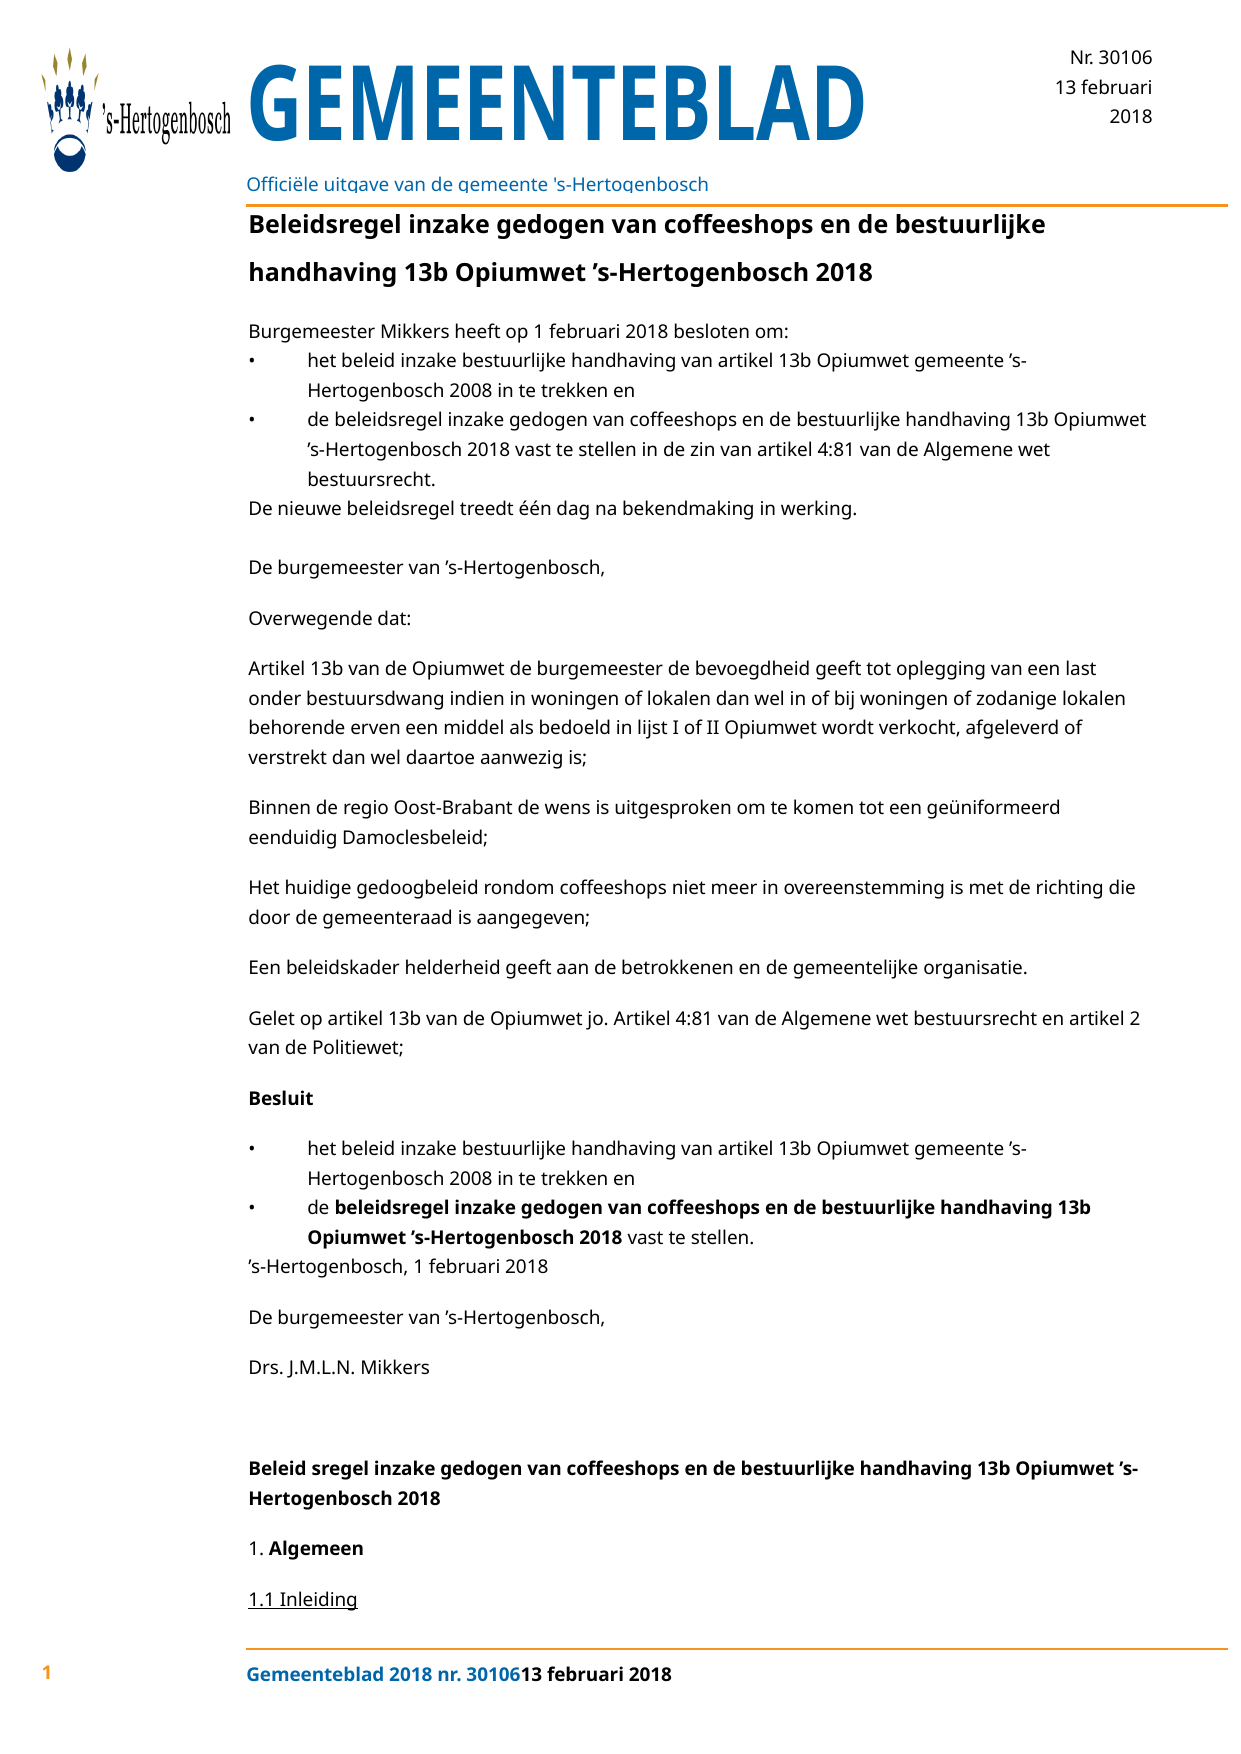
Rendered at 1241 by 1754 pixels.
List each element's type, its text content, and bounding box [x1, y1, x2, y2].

text De nieuwe beleidsregel treedt één dag na bekendmaking in werking. [248, 495, 1152, 521]
text Gelet op artikel 13b van de Opiumwet jo. Artikel 4:81 van de Algemene wet bestuursrecht en artikel 2 van de Politiewet; [248, 1005, 1152, 1060]
text Artikel 13b van de Opiumwet de burgemeester de bevoegdheid geeft tot oplegging van een last onder bestuursdwang indien in woningen of lokalen dan wel in of bij woningen of zodanige lokalen behorende erven een middel als bedoeld in lijst I of II Opiumwet wordt verkocht, afgeleverd of verstrekt dan wel daartoe aanwezig is; [248, 655, 1152, 770]
list het beleid inzake bestuurlijke handhaving van artikel 13b Opiumwet gemeente ’s-Hertogenbosch 2008 in te trekken en [248, 1135, 1152, 1191]
text Besluit [248, 1085, 1152, 1111]
text 1. Algemeen [248, 1535, 1152, 1561]
text Overwegende dat: [248, 605, 1152, 631]
text Een beleidskader helderheid geeft aan de betrokkenen en de gemeentelijke organisatie. [248, 954, 1152, 980]
text Het huidige gedoogbeleid rondom coffeeshops niet meer in overeenstemming is met de richting die door de gemeenteraad is aangegeven; [248, 874, 1152, 930]
text De burgemeester van ’s-Hertogenbosch, [248, 554, 1152, 580]
list het beleid inzake bestuurlijke handhaving van artikel 13b Opiumwet gemeente ’s-Hertogenbosch 2008 in te trekken en [248, 347, 1152, 403]
picture [41, 47, 231, 172]
text 1.1 Inleiding [248, 1586, 1152, 1612]
text Beleidsregel inzake gedogen van coffeeshops en de bestuurlijke handhaving 13b Opiumwet ’s-Hertogenbosch 2018 [248, 207, 1152, 288]
list de beleidsregel inzake gedogen van coffeeshops en de bestuurlijke handhaving 13b Opiumwet ’s-Hertogenbosch 2018 vast te stellen. [248, 1194, 1152, 1250]
text ’s-Hertogenbosch, 1 februari 2018 [248, 1254, 1152, 1279]
text Drs. J.M.L.N. Mikkers [248, 1354, 1152, 1380]
list de beleidsregel inzake gedogen van coffeeshops en de bestuurlijke handhaving 13b Opiumwet ’s-Hertogenbosch 2018 vast te stellen in de zin van artikel 4:81 van de Algemene wet bestuursrecht. [248, 407, 1152, 492]
text Binnen de regio Oost-Brabant de wens is uitgesproken om te komen tot een geüniformeerd eenduidig Damoclesbeleid; [248, 794, 1152, 850]
text Burgemeester Mikkers heeft op 1 februari 2018 besloten om: [248, 318, 1152, 344]
text De burgemeester van ’s-Hertogenbosch, [248, 1304, 1152, 1330]
text Beleid sregel inzake gedogen van coffeeshops en de bestuurlijke handhaving 13b Opiumwet ’s-Hertogenbosch 2018 [248, 1455, 1152, 1511]
